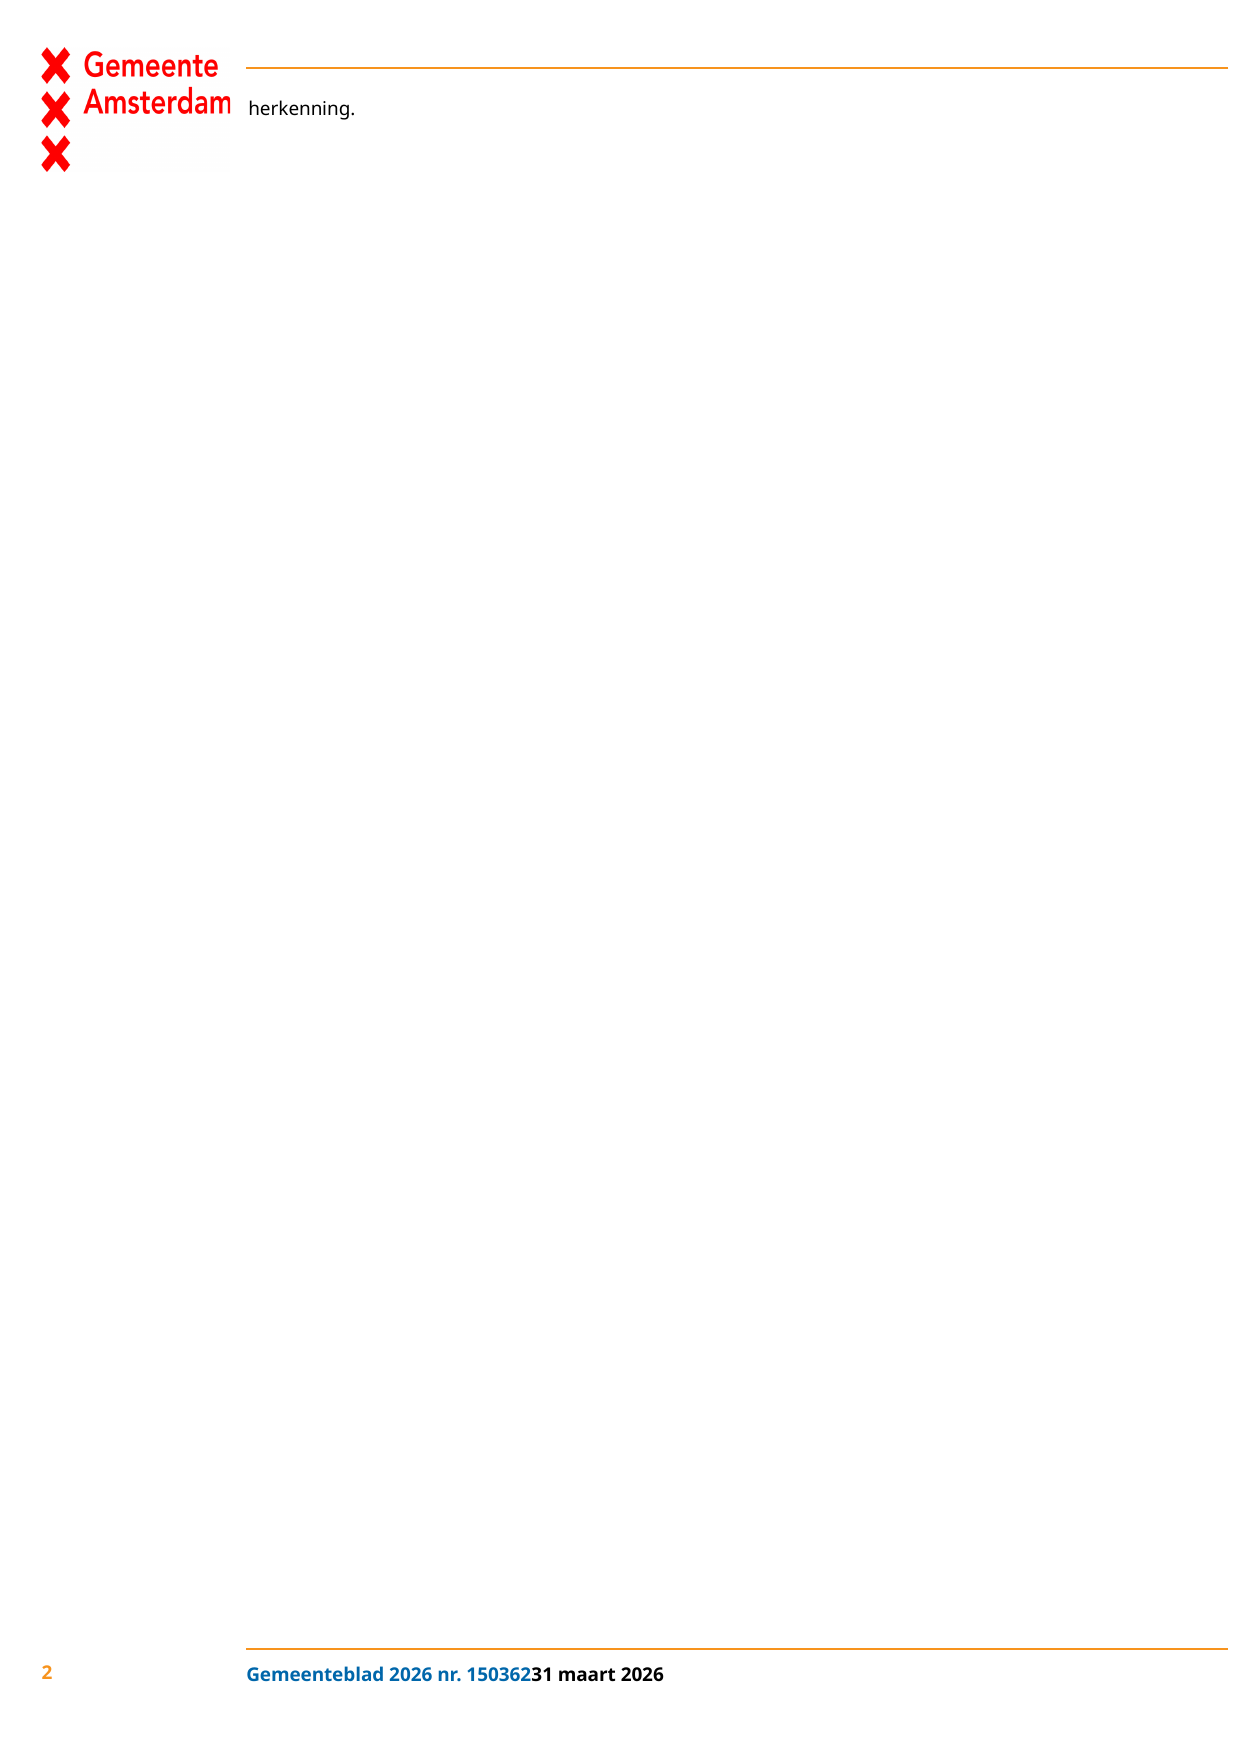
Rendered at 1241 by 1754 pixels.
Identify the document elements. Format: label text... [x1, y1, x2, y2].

text herkenning. [248, 95, 1152, 121]
picture [41, 47, 231, 172]
